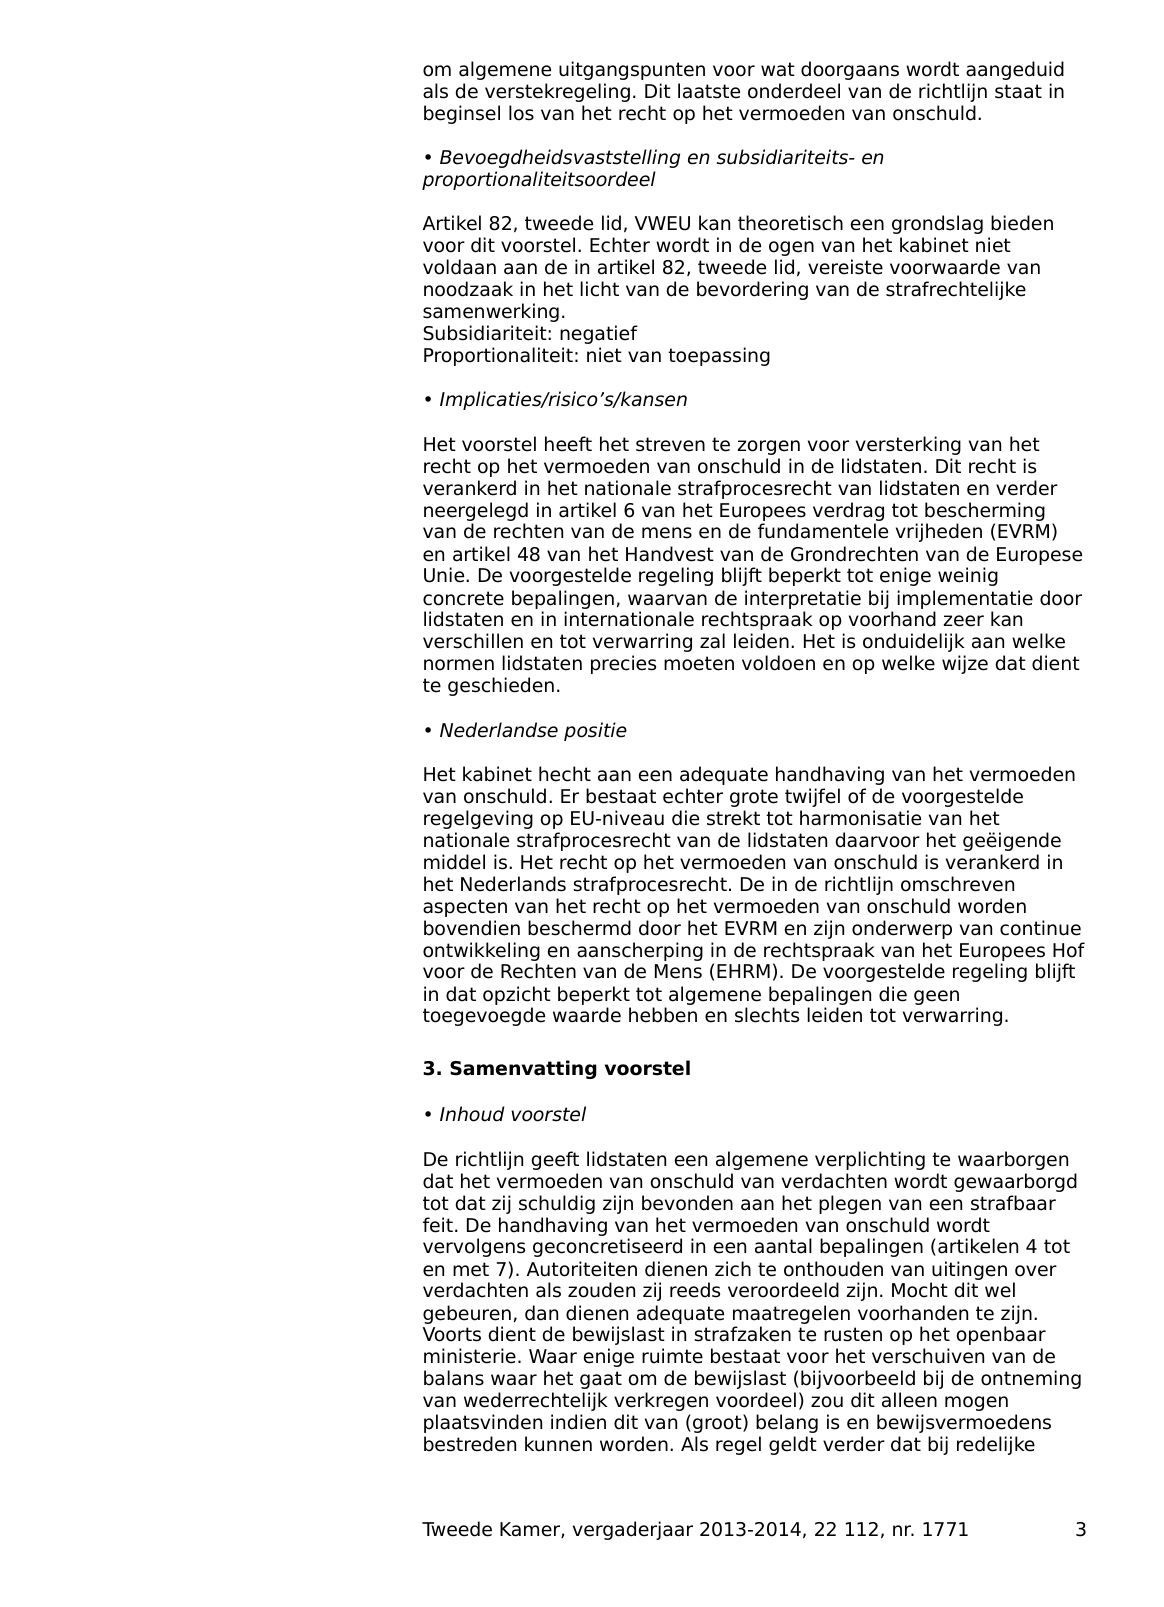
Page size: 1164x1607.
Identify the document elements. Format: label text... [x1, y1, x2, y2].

text Het voorstel heeft het streven te zorgen voor versterking van het recht op het vermoeden van onschuld in de lidstaten. Dit recht is verankerd in het nationale strafprocesrecht van lidstaten en verder neergelegd in artikel 6 van het Europees verdrag tot bescherming van de rechten van de mens en de fundamentele vrijheden (EVRM) en artikel 48 van het Handvest van de Grondrechten van de Europese Unie. De voorgestelde regeling blijft beperkt tot enige weinig concrete bepalingen, waarvan de interpretatie bij implementatie door lidstaten en in internationale rechtspraak op voorhand zeer kan verschillen en tot verwarring zal leiden. Het is onduidelijk aan welke normen lidstaten precies moeten voldoen en op welke wijze dat dient te geschieden. [422, 433, 1087, 697]
subtitle • Implicaties/risico’s/kansen [422, 389, 1087, 411]
subtitle 3. Samenvatting voorstel [422, 1057, 1087, 1079]
text Proportionaliteit: niet van toepassing [422, 345, 1087, 367]
text De richtlijn geeft lidstaten een algemene verplichting te waarborgen dat het vermoeden van onschuld van verdachten wordt gewaarborgd tot dat zij schuldig zijn bevonden aan het plegen van een strafbaar feit. De handhaving van het vermoeden van onschuld wordt vervolgens geconcretiseerd in een aantal bepalingen (artikelen 4 tot en met 7). Autoriteiten dienen zich te onthouden van uitingen over verdachten als zouden zij reeds veroordeeld zijn. Mocht dit wel gebeuren, dan dienen adequate maatregelen voorhanden te zijn. Voorts dient de bewijslast in strafzaken te rusten op het openbaar ministerie. Waar enige ruimte bestaat voor het verschuiven van de balans waar het gaat om de bewijslast (bijvoorbeeld bij de ontneming van wederrechtelijk verkregen voordeel) zou dit alleen mogen plaatsvinden indien dit van (groot) belang is en bewijsvermoedens bestreden kunnen worden. Als regel geldt verder dat bij redelijke [422, 1148, 1087, 1456]
subtitle • Bevoegdheidsvaststelling en subsidiariteits- en proportionaliteitsoordeel [422, 147, 1087, 191]
subtitle • Nederlandse positie [422, 719, 1087, 741]
text Subsidiariteit: negatief [422, 323, 1087, 345]
text om algemene uitgangspunten voor wat doorgaans wordt aangeduid als de verstekregeling. Dit laatste onderdeel van de richtlijn staat in beginsel los van het recht op het vermoeden van onschuld. [422, 59, 1087, 125]
text Artikel 82, tweede lid, VWEU kan theoretisch een grondslag bieden voor dit voorstel. Echter wordt in de ogen van het kabinet niet voldaan aan de in artikel 82, tweede lid, vereiste voorwaarde van noodzaak in het licht van de bevordering van de strafrechtelijke samenwerking. [422, 213, 1087, 323]
text Het kabinet hecht aan een adequate handhaving van het vermoeden van onschuld. Er bestaat echter grote twijfel of de voorgestelde regelgeving op EU-niveau die strekt tot harmonisatie van het nationale strafprocesrecht van de lidstaten daarvoor het geëigende middel is. Het recht op het vermoeden van onschuld is verankerd in het Nederlands strafprocesrecht. De in de richtlijn omschreven aspecten van het recht op het vermoeden van onschuld worden bovendien beschermd door het EVRM en zijn onderwerp van continue ontwikkeling en aanscherping in de rechtspraak van het Europees Hof voor de Rechten van de Mens (EHRM). De voorgestelde regeling blijft in dat opzicht beperkt tot algemene bepalingen die geen toegevoegde waarde hebben en slechts leiden tot verwarring. [422, 764, 1087, 1027]
subtitle • Inhoud voorstel [422, 1104, 1087, 1126]
